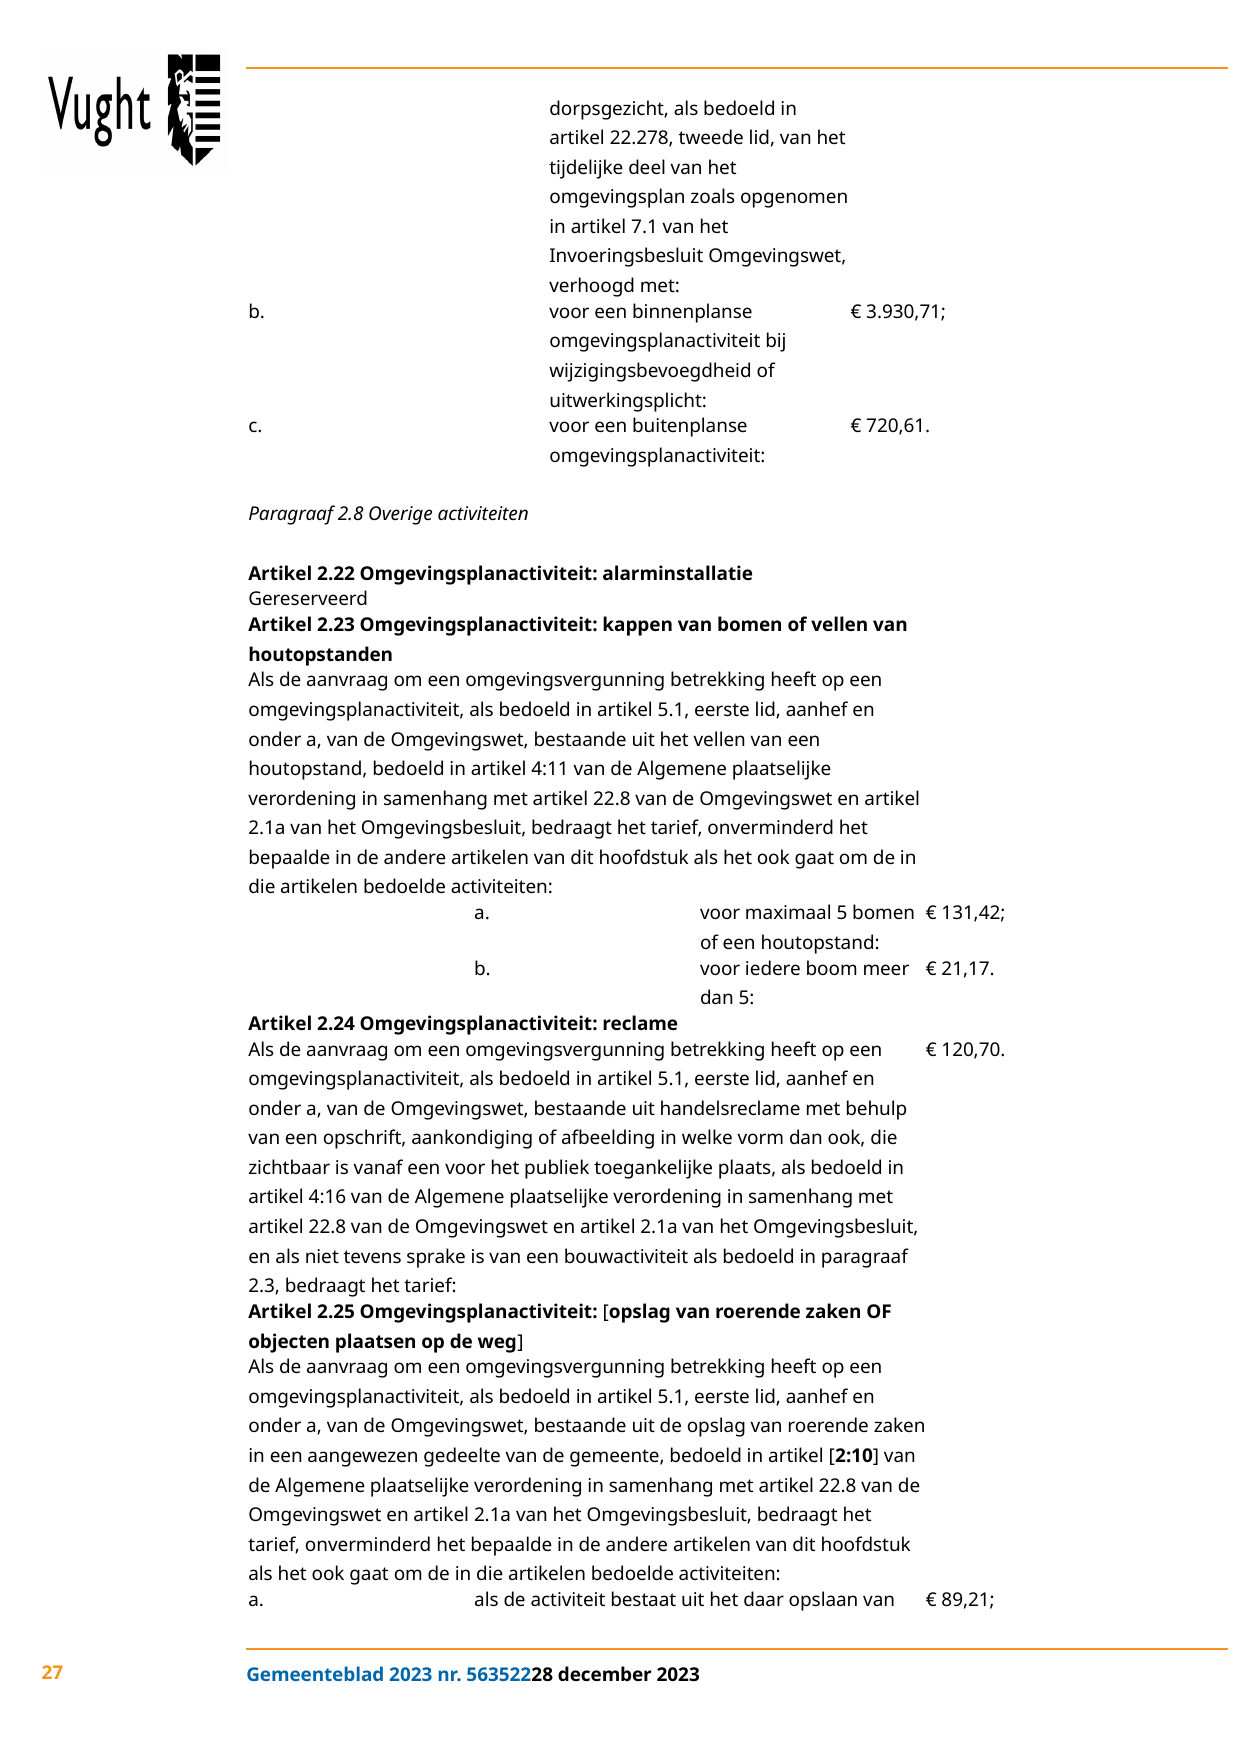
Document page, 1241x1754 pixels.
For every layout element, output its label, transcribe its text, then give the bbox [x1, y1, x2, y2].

picture [41, 47, 231, 172]
table_cell [248, 900, 474, 955]
table_cell als de activiteit bestaat uit het daar opslaan van [474, 1586, 926, 1612]
table_cell voor een binnenplanse omgevingsplanactiviteit bij wijzigingsbevoegdheid of uitwerkingsplicht: [549, 298, 850, 412]
table_cell voor maximaal 5 bomen of een houtopstand: [700, 900, 926, 955]
table_header Artikel 2.22 Omgevingsplanactiviteit: alarminstallatie [248, 560, 926, 586]
table_cell voor iedere boom meer dan 5: [700, 955, 926, 1010]
table_cell [248, 95, 549, 298]
table_cell [926, 1010, 1152, 1036]
table_cell b. [248, 298, 549, 412]
table_header [926, 560, 1152, 586]
text Paragraaf 2.8 Overige activiteiten [248, 501, 1152, 526]
table_cell voor een buitenplanse omgevingsplanactiviteit: [549, 413, 850, 468]
table_cell [926, 1354, 1152, 1586]
table_cell Als de aanvraag om een omgevingsvergunning betrekking heeft op een omgevingsplanactiviteit, als bedoeld in artikel 5.1, eerste lid, aanhef en onder a, van de Omgevingswet, bestaande uit het vellen van een houtopstand, bedoeld in artikel 4:11 van de Algemene plaatselijke verordening in samenhang met artikel 22.8 van de Omgevingswet en artikel 2.1a van het Omgevingsbesluit, bedraagt het tarief, onverminderd het bepaalde in de andere artikelen van dit hoofdstuk als het ook gaat om de in die artikelen bedoelde activiteiten: [248, 667, 926, 899]
table_cell [926, 586, 1152, 611]
table_cell € 89,21; [926, 1586, 1152, 1612]
table_cell € 120,70. [926, 1036, 1152, 1298]
table_cell Gereserveerd [248, 586, 926, 611]
table_cell Artikel 2.23 Omgevingsplanactiviteit: kappen van bomen of vellen van houtopstanden [248, 611, 926, 667]
table_cell [926, 611, 1152, 667]
table_cell € 21,17. [926, 955, 1152, 1010]
table_cell [248, 955, 474, 1010]
table_cell Als de aanvraag om een omgevingsvergunning betrekking heeft op een omgevingsplanactiviteit, als bedoeld in artikel 5.1, eerste lid, aanhef en onder a, van de Omgevingswet, bestaande uit de opslag van roerende zaken in een aangewezen gedeelte van de gemeente, bedoeld in artikel [2:10] van de Algemene plaatselijke verordening in samenhang met artikel 22.8 van de Omgevingswet en artikel 2.1a van het Omgevingsbesluit, bedraagt het tarief, onverminderd het bepaalde in de andere artikelen van dit hoofdstuk als het ook gaat om de in die artikelen bedoelde activiteiten: [248, 1354, 926, 1586]
table_cell a. [248, 1586, 474, 1612]
table_cell dorpsgezicht, als bedoeld in artikel 22.278, tweede lid, van het tijdelijke deel van het omgevingsplan zoals opgenomen in artikel 7.1 van het Invoeringsbesluit Omgevingswet, verhoogd met: [549, 95, 850, 298]
table_cell b. [474, 955, 700, 1010]
table_cell Als de aanvraag om een omgevingsvergunning betrekking heeft op een omgevingsplanactiviteit, als bedoeld in artikel 5.1, eerste lid, aanhef en onder a, van de Omgevingswet, bestaande uit handelsreclame met behulp van een opschrift, aankondiging of afbeelding in welke vorm dan ook, die zichtbaar is vanaf een voor het publiek toegankelijke plaats, als bedoeld in artikel 4:16 van de Algemene plaatselijke verordening in samenhang met artikel 22.8 van de Omgevingswet en artikel 2.1a van het Omgevingsbesluit, en als niet tevens sprake is van een bouwactiviteit als bedoeld in paragraaf 2.3, bedraagt het tarief: [248, 1036, 926, 1298]
table_cell € 131,42; [926, 900, 1152, 955]
table_cell [926, 667, 1152, 899]
table_cell € 3.930,71; [850, 298, 1152, 412]
table_cell [850, 95, 1152, 298]
table_cell [926, 1298, 1152, 1353]
table_cell € 720,61. [850, 413, 1152, 468]
table_cell a. [474, 900, 700, 955]
table_cell Artikel 2.25 Omgevingsplanactiviteit: [opslag van roerende zaken OF objecten plaatsen op de weg] [248, 1298, 926, 1353]
table_cell c. [248, 413, 549, 468]
table_cell Artikel 2.24 Omgevingsplanactiviteit: reclame [248, 1010, 926, 1036]
